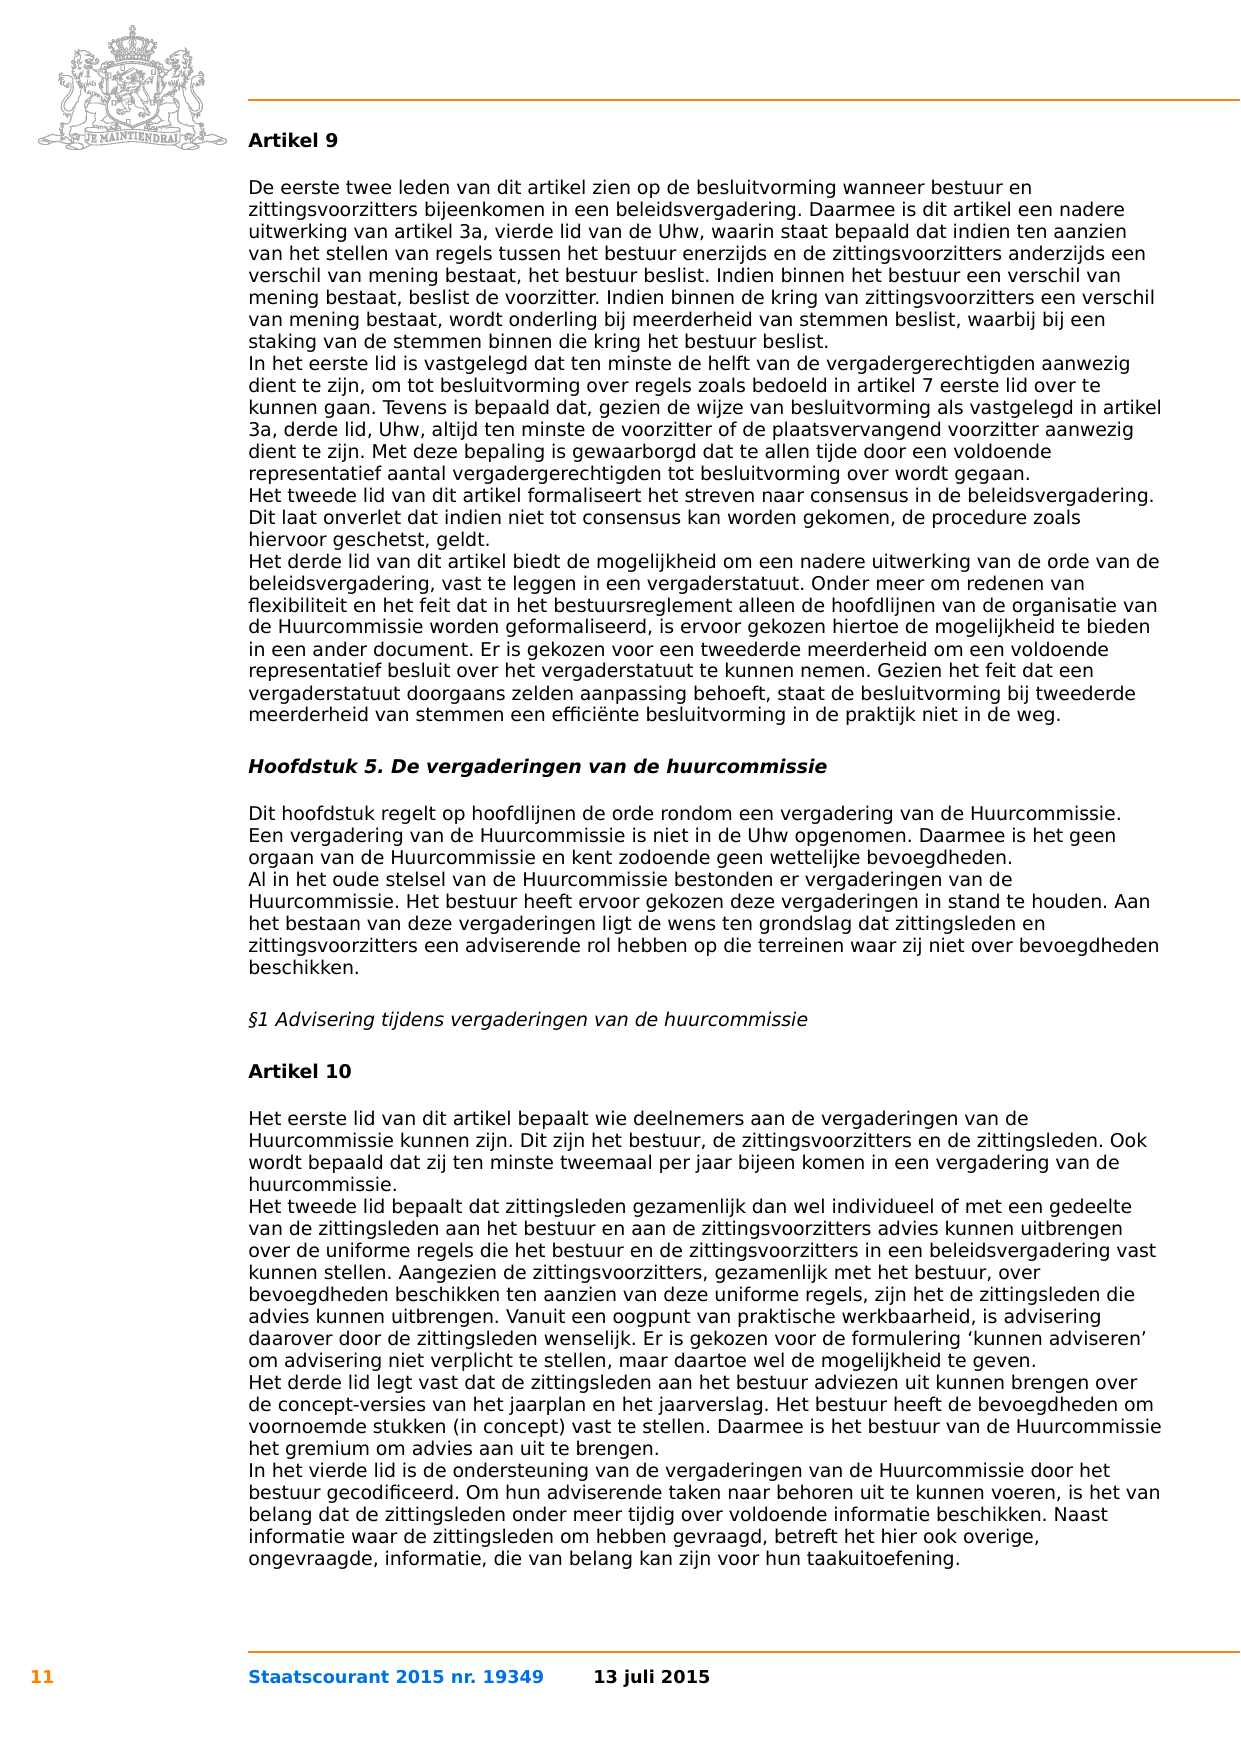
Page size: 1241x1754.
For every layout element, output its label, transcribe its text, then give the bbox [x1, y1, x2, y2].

text Het eerste lid van dit artikel bepaalt wie deelnemers aan de vergaderingen van de Huurcommissie kunnen zijn. Dit zijn het bestuur, de zittingsvoorzitters en de zittingsleden. Ook wordt bepaald dat zij ten minste tweemaal per jaar bijeen komen in een vergadering van de huurcommissie. [248, 1108, 1163, 1196]
picture [38, 25, 227, 150]
subtitle §1 Advisering tijdens vergaderingen van de huurcommissie [248, 1009, 1163, 1031]
subtitle Artikel 9 [248, 130, 1163, 152]
text Het tweede lid van dit artikel formaliseert het streven naar consensus in de beleidsvergadering. Dit laat onverlet dat indien niet tot consensus kan worden gekomen, de procedure zoals hiervoor geschetst, geldt. [248, 484, 1163, 551]
text Het derde lid van dit artikel biedt de mogelijkheid om een nadere uitwerking van de orde van de beleidsvergadering, vast te leggen in een vergaderstatuut. Onder meer om redenen van flexibiliteit en het feit dat in het bestuursreglement alleen de hoofdlijnen van de organisatie van de Huurcommissie worden geformaliseerd, is ervoor gekozen hiertoe de mogelijkheid te bieden in een ander document. Er is gekozen voor een tweederde meerderheid om een voldoende representatief besluit over het vergaderstatuut te kunnen nemen. Gezien het feit dat een vergaderstatuut doorgaans zelden aanpassing behoeft, staat de besluitvorming bij tweederde meerderheid van stemmen een efficiënte besluitvorming in de praktijk niet in de weg. [248, 551, 1163, 726]
text In het vierde lid is de ondersteuning van de vergaderingen van de Huurcommissie door het bestuur gecodificeerd. Om hun adviserende taken naar behoren uit te kunnen voeren, is het van belang dat de zittingsleden onder meer tijdig over voldoende informatie beschikken. Naast informatie waar de zittingsleden om hebben gevraagd, betreft het hier ook overige, ongevraagde, informatie, die van belang kan zijn voor hun taakuitoefening. [248, 1460, 1163, 1570]
subtitle Hoofdstuk 5. De vergaderingen van de huurcommissie [248, 756, 1163, 778]
text Het derde lid legt vast dat de zittingsleden aan het bestuur adviezen uit kunnen brengen over de concept-versies van het jaarplan en het jaarverslag. Het bestuur heeft de bevoegdheden om voornoemde stukken (in concept) vast te stellen. Daarmee is het bestuur van de Huurcommissie het gremium om advies aan uit te brengen. [248, 1372, 1163, 1460]
text Al in het oude stelsel van de Huurcommissie bestonden er vergaderingen van de Huurcommissie. Het bestuur heeft ervoor gekozen deze vergaderingen in stand te houden. Aan het bestaan van deze vergaderingen ligt de wens ten grondslag dat zittingsleden en zittingsvoorzitters een adviserende rol hebben op die terreinen waar zij niet over bevoegdheden beschikken. [248, 869, 1163, 979]
subtitle Artikel 10 [248, 1061, 1163, 1083]
text In het eerste lid is vastgelegd dat ten minste de helft van de vergadergerechtigden aanwezig dient te zijn, om tot besluitvorming over regels zoals bedoeld in artikel 7 eerste lid over te kunnen gaan. Tevens is bepaald dat, gezien de wijze van besluitvorming als vastgelegd in artikel 3a, derde lid, Uhw, altijd ten minste de voorzitter of de plaatsvervangend voorzitter aanwezig dient te zijn. Met deze bepaling is gewaarborgd dat te allen tijde door een voldoende representatief aantal vergadergerechtigden tot besluitvorming over wordt gegaan. [248, 353, 1163, 484]
text De eerste twee leden van dit artikel zien op de besluitvorming wanneer bestuur en zittingsvoorzitters bijeenkomen in een beleidsvergadering. Daarmee is dit artikel een nadere uitwerking van artikel 3a, vierde lid van de Uhw, waarin staat bepaald dat indien ten aanzien van het stellen van regels tussen het bestuur enerzijds en de zittingsvoorzitters anderzijds een verschil van mening bestaat, het bestuur beslist. Indien binnen het bestuur een verschil van mening bestaat, beslist de voorzitter. Indien binnen de kring van zittingsvoorzitters een verschil van mening bestaat, wordt onderling bij meerderheid van stemmen beslist, waarbij bij een staking van de stemmen binnen die kring het bestuur beslist. [248, 177, 1163, 353]
text Het tweede lid bepaalt dat zittingsleden gezamenlijk dan wel individueel of met een gedeelte van de zittingsleden aan het bestuur en aan de zittingsvoorzitters advies kunnen uitbrengen over de uniforme regels die het bestuur en de zittingsvoorzitters in een beleidsvergadering vast kunnen stellen. Aangezien de zittingsvoorzitters, gezamenlijk met het bestuur, over bevoegdheden beschikken ten aanzien van deze uniforme regels, zijn het de zittingsleden die advies kunnen uitbrengen. Vanuit een oogpunt van praktische werkbaarheid, is advisering daarover door de zittingsleden wenselijk. Er is gekozen voor de formulering ‘kunnen adviseren’ om advisering niet verplicht te stellen, maar daartoe wel de mogelijkheid te geven. [248, 1196, 1163, 1372]
text Dit hoofdstuk regelt op hoofdlijnen de orde rondom een vergadering van de Huurcommissie. Een vergadering van de Huurcommissie is niet in de Uhw opgenomen. Daarmee is het geen orgaan van de Huurcommissie en kent zodoende geen wettelijke bevoegdheden. [248, 803, 1163, 869]
